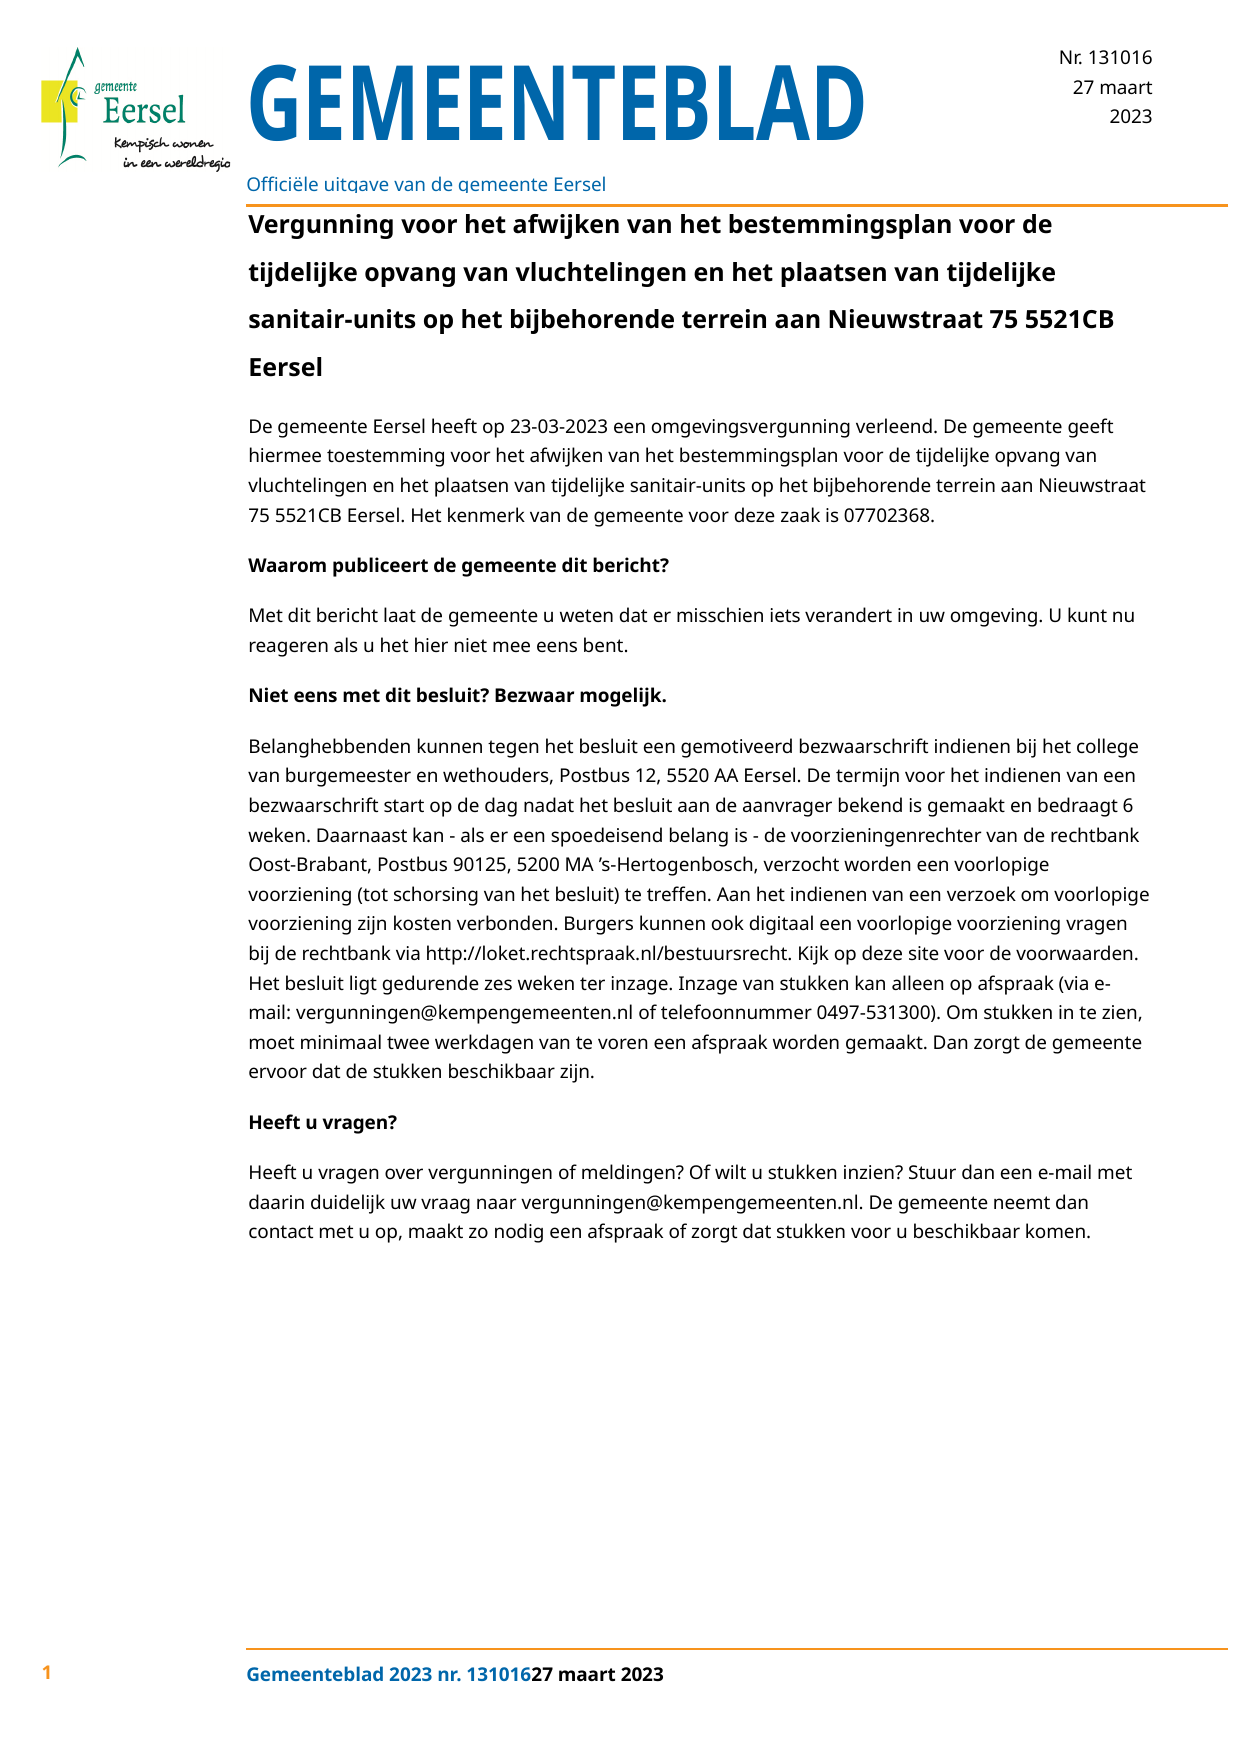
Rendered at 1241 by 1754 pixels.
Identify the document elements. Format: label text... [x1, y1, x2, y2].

text Heeft u vragen over vergunningen of meldingen? Of wilt u stukken inzien? Stuur dan een e-mail met daarin duidelijk uw vraag naar vergunningen@kempengemeenten.nl. De gemeente neemt dan contact met u op, maakt zo nodig een afspraak of zorgt dat stukken voor u beschikbaar komen. [248, 1159, 1152, 1244]
text Belanghebbenden kunnen tegen het besluit een gemotiveerd bezwaarschrift indienen bij het college van burgemeester en wethouders, Postbus 12, 5520 AA Eersel. De termijn voor het indienen van een bezwaarschrift start op de dag nadat het besluit aan de aanvrager bekend is gemaakt en bedraagt 6 weken. Daarnaast kan - als er een spoedeisend belang is - de voorzieningenrechter van de rechtbank Oost-Brabant, Postbus 90125, 5200 MA ’s-Hertogenbosch, verzocht worden een voorlopige voorziening (tot schorsing van het besluit) te treffen. Aan het indienen van een verzoek om voorlopige voorziening zijn kosten verbonden. Burgers kunnen ook digitaal een voorlopige voorziening vragen bij de rechtbank via http://loket.rechtspraak.nl/bestuursrecht. Kijk op deze site voor de voorwaarden. Het besluit ligt gedurende zes weken ter inzage. Inzage van stukken kan alleen op afspraak (via e-mail: vergunningen@kempengemeenten.nl of telefoonnummer 0497-531300). Om stukken in te zien, moet minimaal twee werkdagen van te voren een afspraak worden gemaakt. Dan zorgt de gemeente ervoor dat de stukken beschikbaar zijn. [248, 733, 1152, 1084]
text Waarom publiceert de gemeente dit bericht? [248, 552, 1152, 578]
text Vergunning voor het afwijken van het bestemmingsplan voor de tijdelijke opvang van vluchtelingen en het plaatsen van tijdelijke sanitair-units op het bijbehorende terrein aan Nieuwstraat 75 5521CB Eersel [248, 207, 1152, 384]
text Niet eens met dit besluit? Bezwaar mogelijk. [248, 683, 1152, 708]
text Heeft u vragen? [248, 1109, 1152, 1135]
text Met dit bericht laat de gemeente u weten dat er misschien iets verandert in uw omgeving. U kunt nu reageren als u het hier niet mee eens bent. [248, 603, 1152, 658]
picture [41, 47, 231, 172]
text De gemeente Eersel heeft op 23-03-2023 een omgevingsvergunning verleend. De gemeente geeft hiermee toestemming voor het afwijken van het bestemmingsplan voor de tijdelijke opvang van vluchtelingen en het plaatsen van tijdelijke sanitair-units op het bijbehorende terrein aan Nieuwstraat 75 5521CB Eersel. Het kenmerk van de gemeente voor deze zaak is 07702368. [248, 413, 1152, 528]
